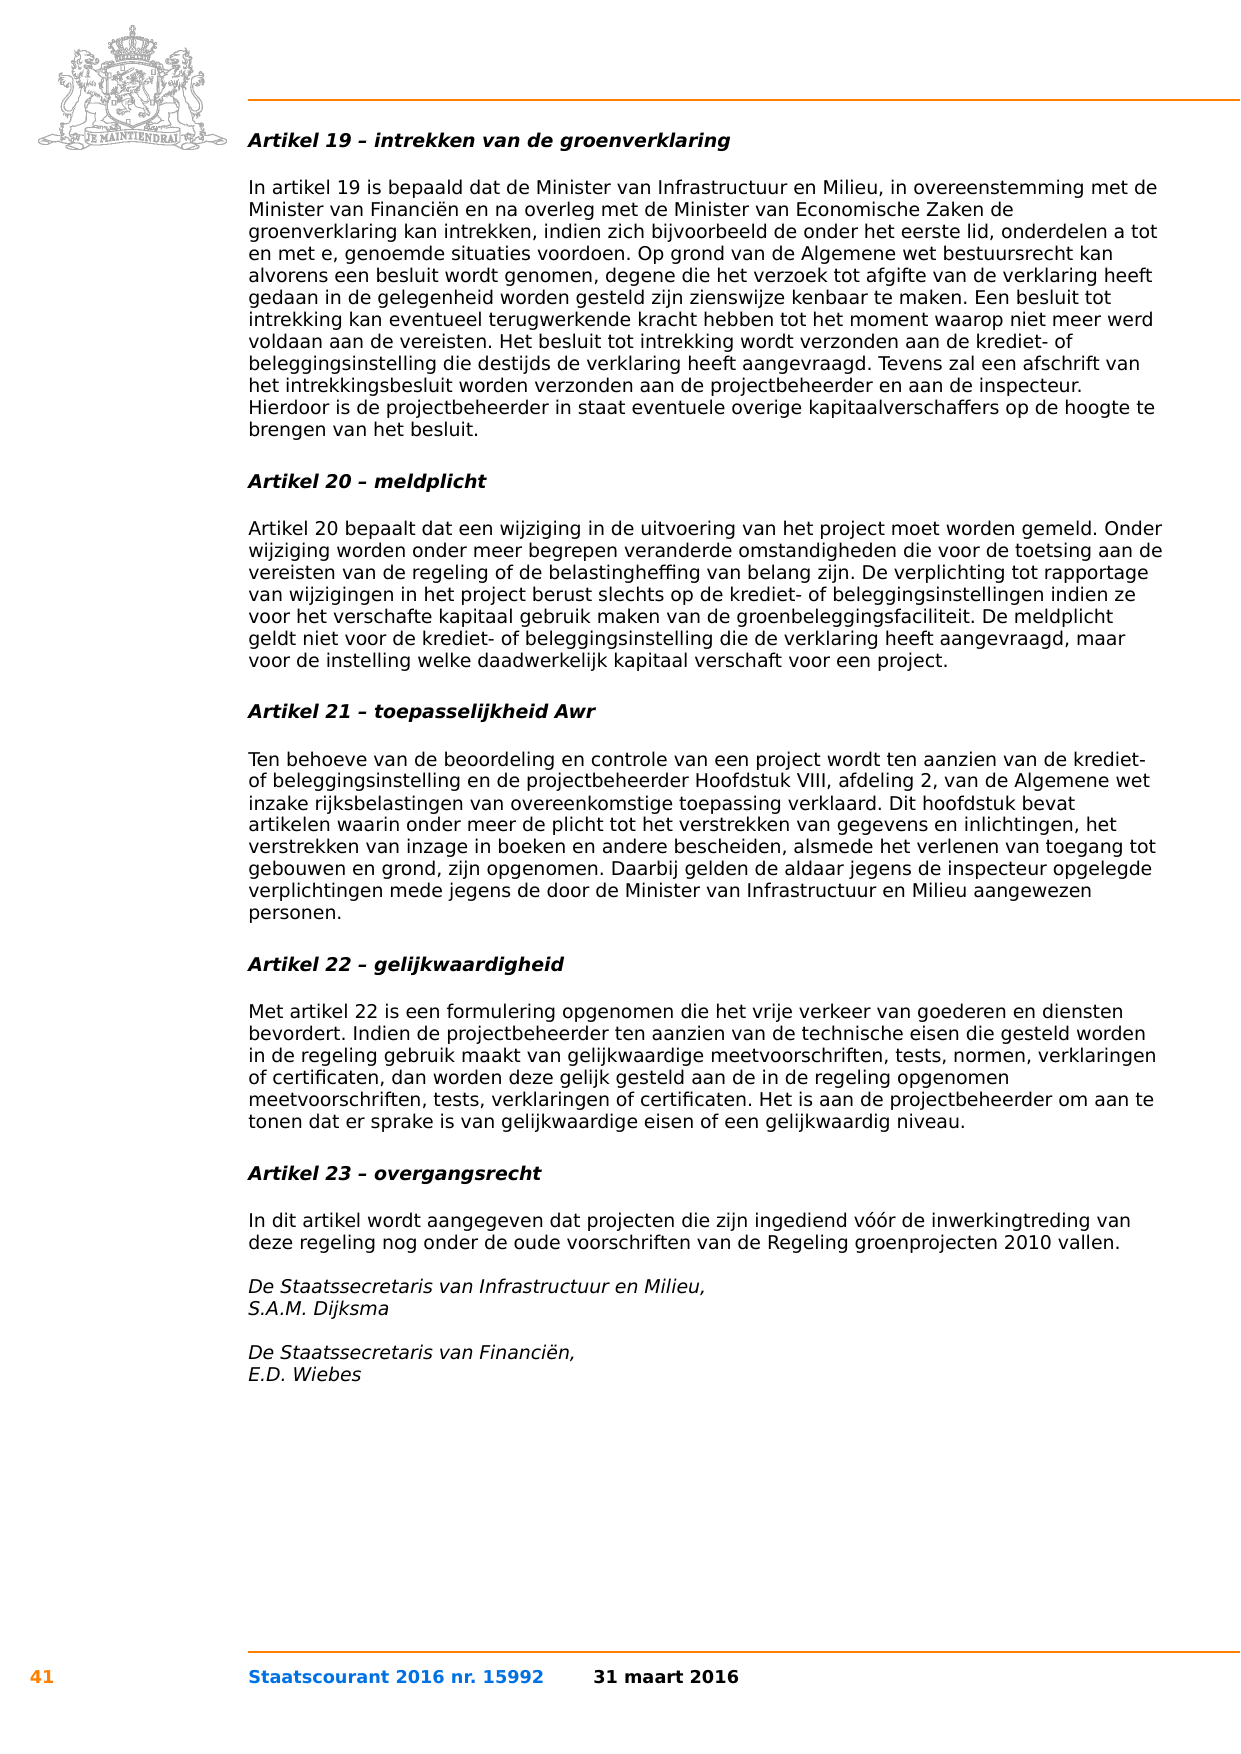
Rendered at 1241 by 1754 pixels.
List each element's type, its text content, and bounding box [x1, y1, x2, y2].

text De Staatssecretaris van Infrastructuur en Milieu, S.A.M. Dijksma [248, 1276, 1163, 1320]
text Ten behoeve van de beoordeling en controle van een project wordt ten aanzien van de krediet- of beleggingsinstelling en de projectbeheerder Hoofdstuk VIII, afdeling 2, van de Algemene wet inzake rijksbelastingen van overeenkomstige toepassing verklaard. Dit hoofdstuk bevat artikelen waarin onder meer de plicht tot het verstrekken van gegevens en inlichtingen, het verstrekken van inzage in boeken en andere bescheiden, alsmede het verlenen van toegang tot gebouwen en grond, zijn opgenomen. Daarbij gelden de aldaar jegens de inspecteur opgelegde verplichtingen mede jegens de door de Minister van Infrastructuur en Milieu aangewezen personen. [248, 748, 1163, 924]
text Artikel 20 bepaalt dat een wijziging in de uitvoering van het project moet worden gemeld. Onder wijziging worden onder meer begrepen veranderde omstandigheden die voor de toetsing aan de vereisten van de regeling of de belastingheffing van belang zijn. De verplichting tot rapportage van wijzigingen in het project berust slechts op de krediet- of beleggingsinstellingen indien ze voor het verschafte kapitaal gebruik maken van de groenbeleggingsfaciliteit. De meldplicht geldt niet voor de krediet- of beleggingsinstelling die de verklaring heeft aangevraagd, maar voor de instelling welke daadwerkelijk kapitaal verschaft voor een project. [248, 518, 1163, 671]
subtitle Artikel 21 – toepasselijkheid Awr [248, 701, 1163, 723]
subtitle Artikel 19 – intrekken van de groenverklaring [248, 130, 1163, 152]
picture [38, 25, 227, 150]
subtitle Artikel 23 – overgangsrecht [248, 1163, 1163, 1185]
subtitle Artikel 22 – gelijkwaardigheid [248, 954, 1163, 976]
text In artikel 19 is bepaald dat de Minister van Infrastructuur en Milieu, in overeenstemming met de Minister van Financiën en na overleg met de Minister van Economische Zaken de groenverklaring kan intrekken, indien zich bijvoorbeeld de onder het eerste lid, onderdelen a tot en met e, genoemde situaties voordoen. Op grond van de Algemene wet bestuursrecht kan alvorens een besluit wordt genomen, degene die het verzoek tot afgifte van de verklaring heeft gedaan in de gelegenheid worden gesteld zijn zienswijze kenbaar te maken. Een besluit tot intrekking kan eventueel terugwerkende kracht hebben tot het moment waarop niet meer werd voldaan aan de vereisten. Het besluit tot intrekking wordt verzonden aan de krediet- of beleggingsinstelling die destijds de verklaring heeft aangevraagd. Tevens zal een afschrift van het intrekkingsbesluit worden verzonden aan de projectbeheerder en aan de inspecteur. Hierdoor is de projectbeheerder in staat eventuele overige kapitaalverschaffers op de hoogte te brengen van het besluit. [248, 177, 1163, 441]
text In dit artikel wordt aangegeven dat projecten die zijn ingediend vóór de inwerkingtreding van deze regeling nog onder de oude voorschriften van de Regeling groenprojecten 2010 vallen. [248, 1210, 1163, 1254]
text Met artikel 22 is een formulering opgenomen die het vrije verkeer van goederen en diensten bevordert. Indien de projectbeheerder ten aanzien van de technische eisen die gesteld worden in de regeling gebruik maakt van gelijkwaardige meetvoorschriften, tests, normen, verklaringen of certificaten, dan worden deze gelijk gesteld aan de in de regeling opgenomen meetvoorschriften, tests, verklaringen of certificaten. Het is aan de projectbeheerder om aan te tonen dat er sprake is van gelijkwaardige eisen of een gelijkwaardig niveau. [248, 1001, 1163, 1133]
text De Staatssecretaris van Financiën, E.D. Wiebes [248, 1342, 1163, 1386]
subtitle Artikel 20 – meldplicht [248, 471, 1163, 493]
